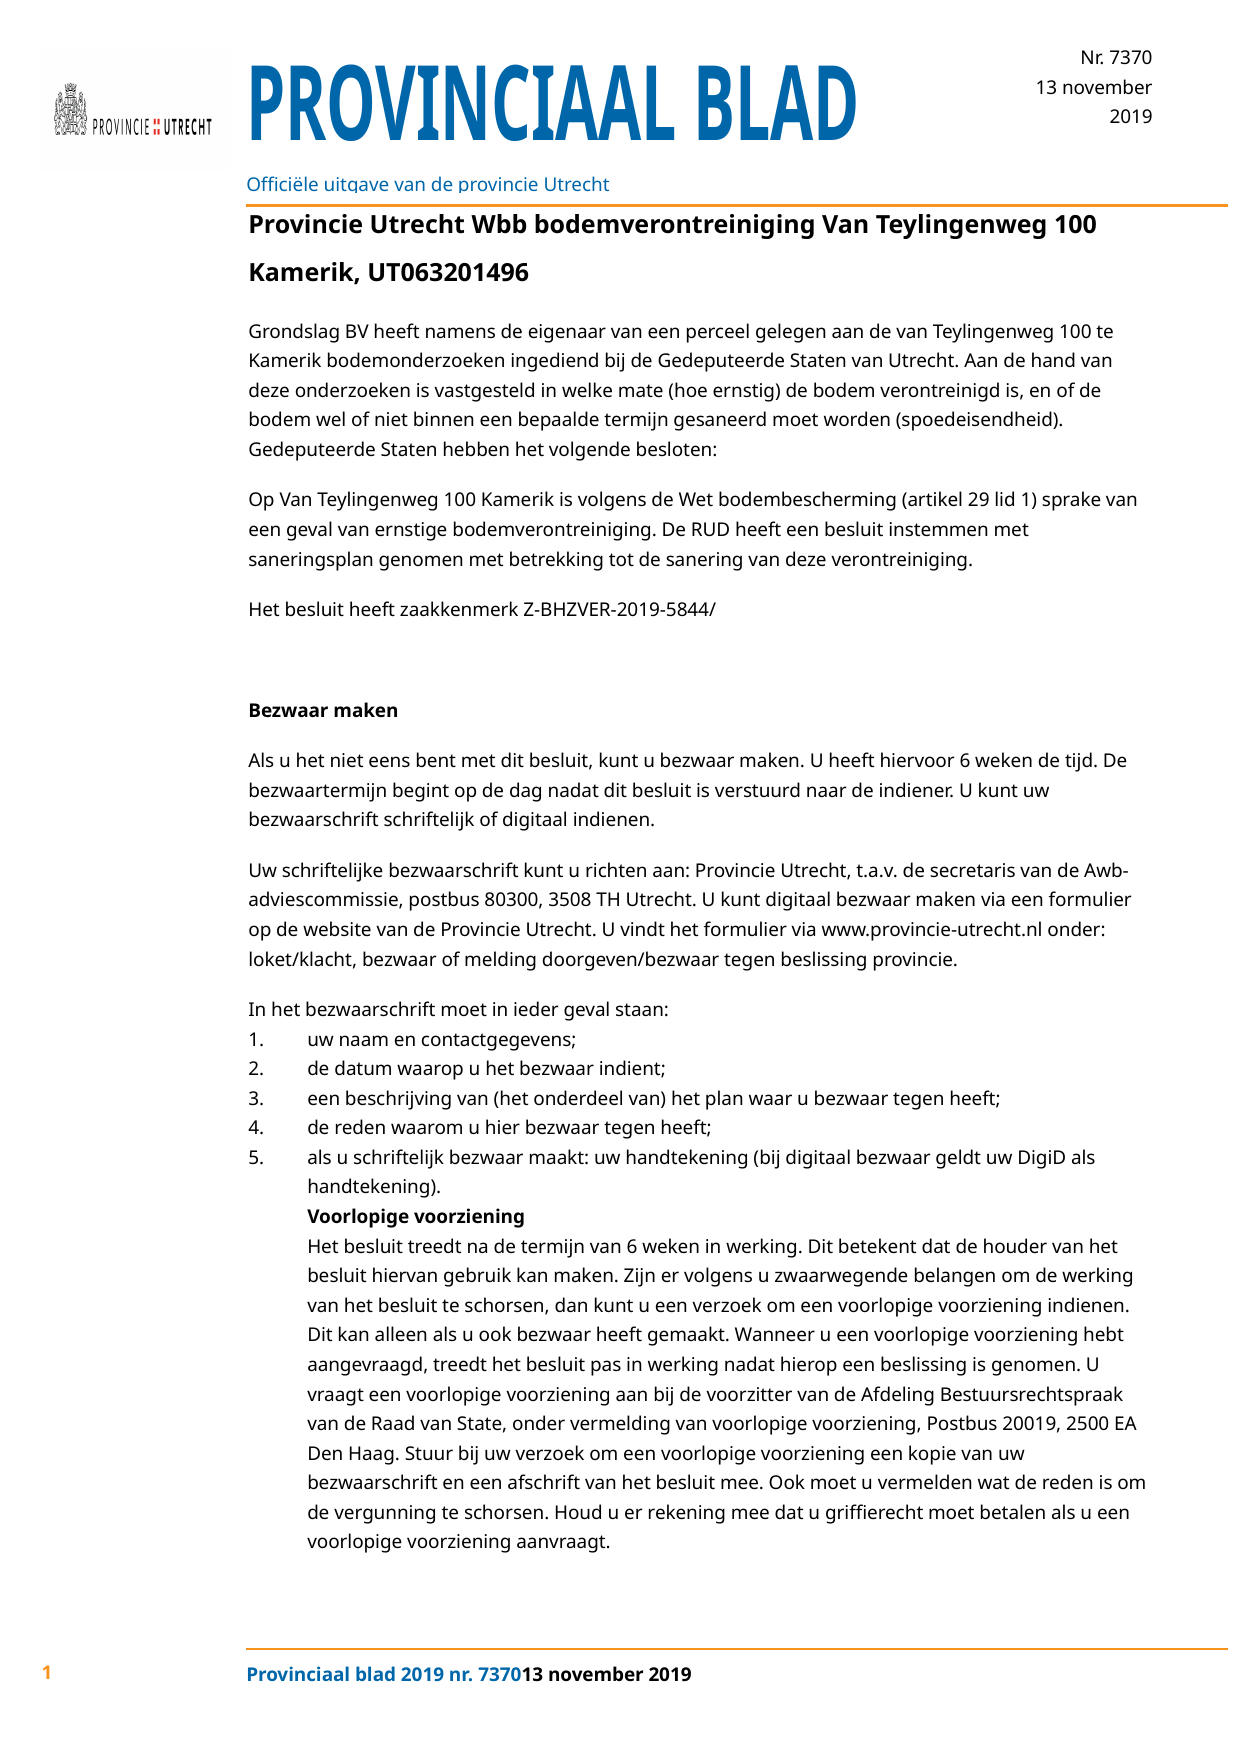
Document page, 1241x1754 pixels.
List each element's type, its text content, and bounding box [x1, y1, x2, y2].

list een beschrijving van (het onderdeel van) het plan waar u bezwaar tegen heeft; [248, 1085, 1152, 1111]
text Bezwaar maken [248, 697, 1152, 723]
list Het besluit treedt na de termijn van 6 weken in werking. Dit betekent dat de houder van het besluit hiervan gebruik kan maken. Zijn er volgens u zwaarwegende belangen om de werking van het besluit te schorsen, dan kunt u een verzoek om een voorlopige voorziening indienen. Dit kan alleen als u ook bezwaar heeft gemaakt. Wanneer u een voorlopige voorziening hebt aangevraagd, treedt het besluit pas in werking nadat hierop een beslissing is genomen. U vraagt een voorlopige voorziening aan bij de voorzitter van de Afdeling Bestuursrechtspraak van de Raad van State, onder vermelding van voorlopige voorziening, Postbus 20019, 2500 EA Den Haag. Stuur bij uw verzoek om een voorlopige voorziening een kopie van uw bezwaarschrift en een afschrift van het besluit mee. Ook moet u vermelden wat de reden is om de vergunning te schorsen. Houd u er rekening mee dat u griffierecht moet betalen als u een voorlopige voorziening aanvraagt. [248, 1233, 1152, 1554]
list uw naam en contactgegevens; [248, 1026, 1152, 1052]
text Op Van Teylingenweg 100 Kamerik is volgens de Wet bodembescherming (artikel 29 lid 1) sprake van een geval van ernstige bodemverontreiniging. De RUD heeft een besluit instemmen met saneringsplan genomen met betrekking tot de sanering van deze verontreiniging. [248, 487, 1152, 572]
text Als u het niet eens bent met dit besluit, kunt u bezwaar maken. U heeft hiervoor 6 weken de tijd. De bezwaartermijn begint op de dag nadat dit besluit is verstuurd naar de indiener. U kunt uw bezwaarschrift schriftelijk of digitaal indienen. [248, 747, 1152, 832]
text Het besluit heeft zaakkenmerk Z-BHZVER-2019-5844/ [248, 596, 1152, 622]
text Grondslag BV heeft namens de eigenaar van een perceel gelegen aan de van Teylingenweg 100 te Kamerik bodemonderzoeken ingediend bij de Gedeputeerde Staten van Utrecht. Aan de hand van deze onderzoeken is vastgesteld in welke mate (hoe ernstig) de bodem verontreinigd is, en of de bodem wel of niet binnen een bepaalde termijn gesaneerd moet worden (spoedeisendheid). Gedeputeerde Staten hebben het volgende besloten: [248, 318, 1152, 462]
list de datum waarop u het bezwaar indient; [248, 1055, 1152, 1081]
list als u schriftelijk bezwaar maakt: uw handtekening (bij digitaal bezwaar geldt uw DigiD als handtekening). [248, 1144, 1152, 1199]
list Voorlopige voorziening [248, 1203, 1152, 1229]
picture [41, 47, 231, 172]
text Provincie Utrecht Wbb bodemverontreiniging Van Teylingenweg 100 Kamerik, UT063201496 [248, 207, 1152, 288]
list de reden waarom u hier bezwaar tegen heeft; [248, 1114, 1152, 1140]
text Uw schriftelijke bezwaarschrift kunt u richten aan: Provincie Utrecht, t.a.v. de secretaris van de Awb-adviescommissie, postbus 80300, 3508 TH Utrecht. U kunt digitaal bezwaar maken via een formulier op de website van de Provincie Utrecht. U vindt het formulier via www.provincie-utrecht.nl onder: loket/klacht, bezwaar of melding doorgeven/bezwaar tegen beslissing provincie. [248, 857, 1152, 972]
text In het bezwaarschrift moet in ieder geval staan: [248, 996, 1152, 1022]
